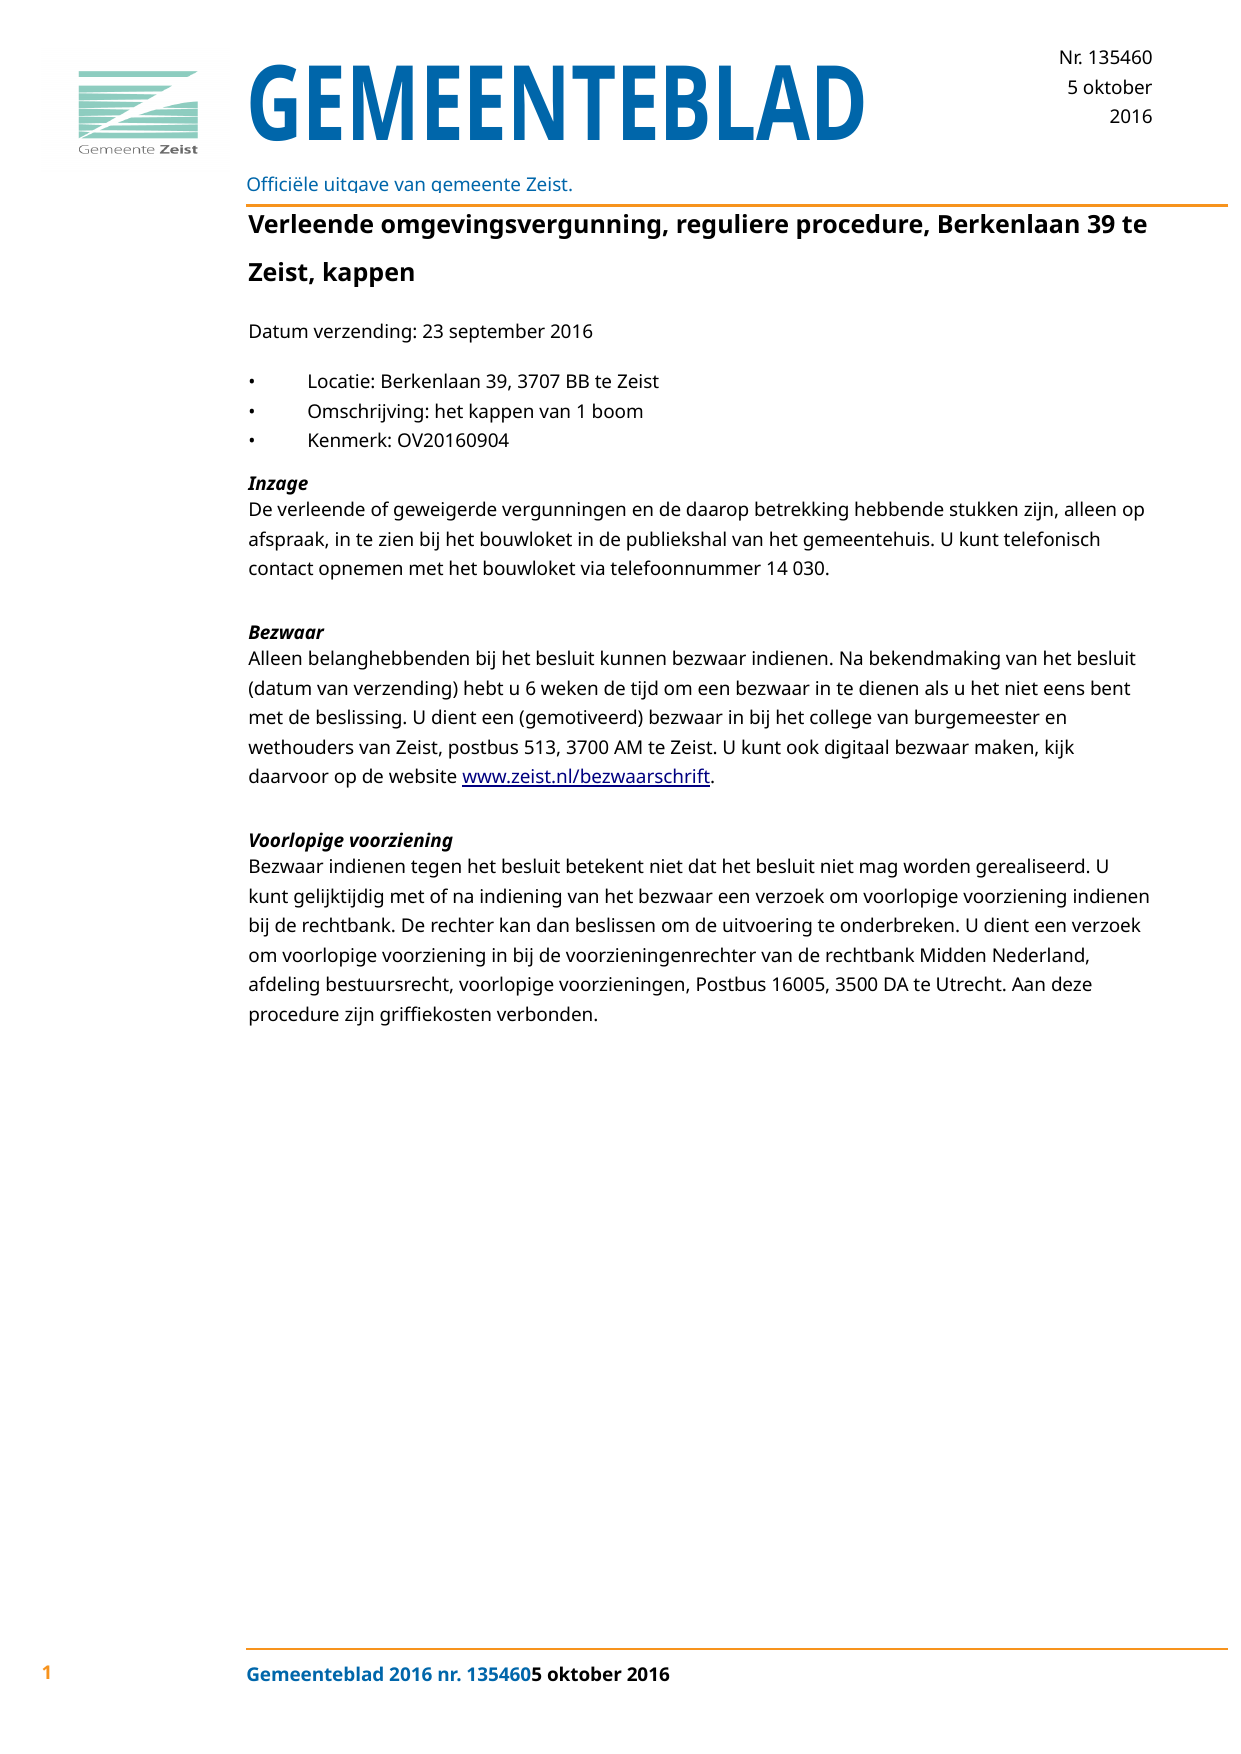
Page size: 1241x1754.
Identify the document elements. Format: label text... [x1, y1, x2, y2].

text De verleende of geweigerde vergunningen en de daarop betrekking hebbende stukken zijn, alleen op afspraak, in te zien bij het bouwloket in de publiekshal van het gemeentehuis. U kunt telefonisch contact opnemen met het bouwloket via telefoonnummer 14 030. [248, 496, 1152, 581]
text Alleen belanghebbenden bij het besluit kunnen bezwaar indienen. Na bekendmaking van het besluit (datum van verzending) hebt u 6 weken de tijd om een bezwaar in te dienen als u het niet eens bent met de beslissing. U dient een (gemotiveerd) bezwaar in bij het college van burgemeester en wethouders van Zeist, postbus 513, 3700 AM te Zeist. U kunt ook digitaal bezwaar maken, kijk daarvoor op de website www.zeist.nl/bezwaarschrift. [248, 645, 1152, 789]
text Bezwaar indienen tegen het besluit betekent niet dat het besluit niet mag worden gerealiseerd. U kunt gelijktijdig met of na indiening van het bezwaar een verzoek om voorlopige voorziening indienen bij de rechtbank. De rechter kan dan beslissen om de uitvoering te onderbreken. U dient een verzoek om voorlopige voorziening in bij de voorzieningenrechter van de rechtbank Midden Nederland, afdeling bestuursrecht, voorlopige voorzieningen, Postbus 16005, 3500 DA te Utrecht. Aan deze procedure zijn griffiekosten verbonden. [248, 853, 1152, 1027]
text Bezwaar [248, 619, 1152, 645]
list Omschrijving: het kappen van 1 boom [248, 398, 1152, 424]
picture [41, 47, 231, 172]
text Inzage [248, 471, 1152, 496]
list Locatie: Berkenlaan 39, 3707 BB te Zeist [248, 368, 1152, 394]
text Datum verzending: 23 september 2016 [248, 318, 1152, 344]
list Kenmerk: OV20160904 [248, 427, 1152, 453]
text Voorlopige voorziening [248, 827, 1152, 853]
text Verleende omgevingsvergunning, reguliere procedure, Berkenlaan 39 te Zeist, kappen [248, 207, 1152, 288]
